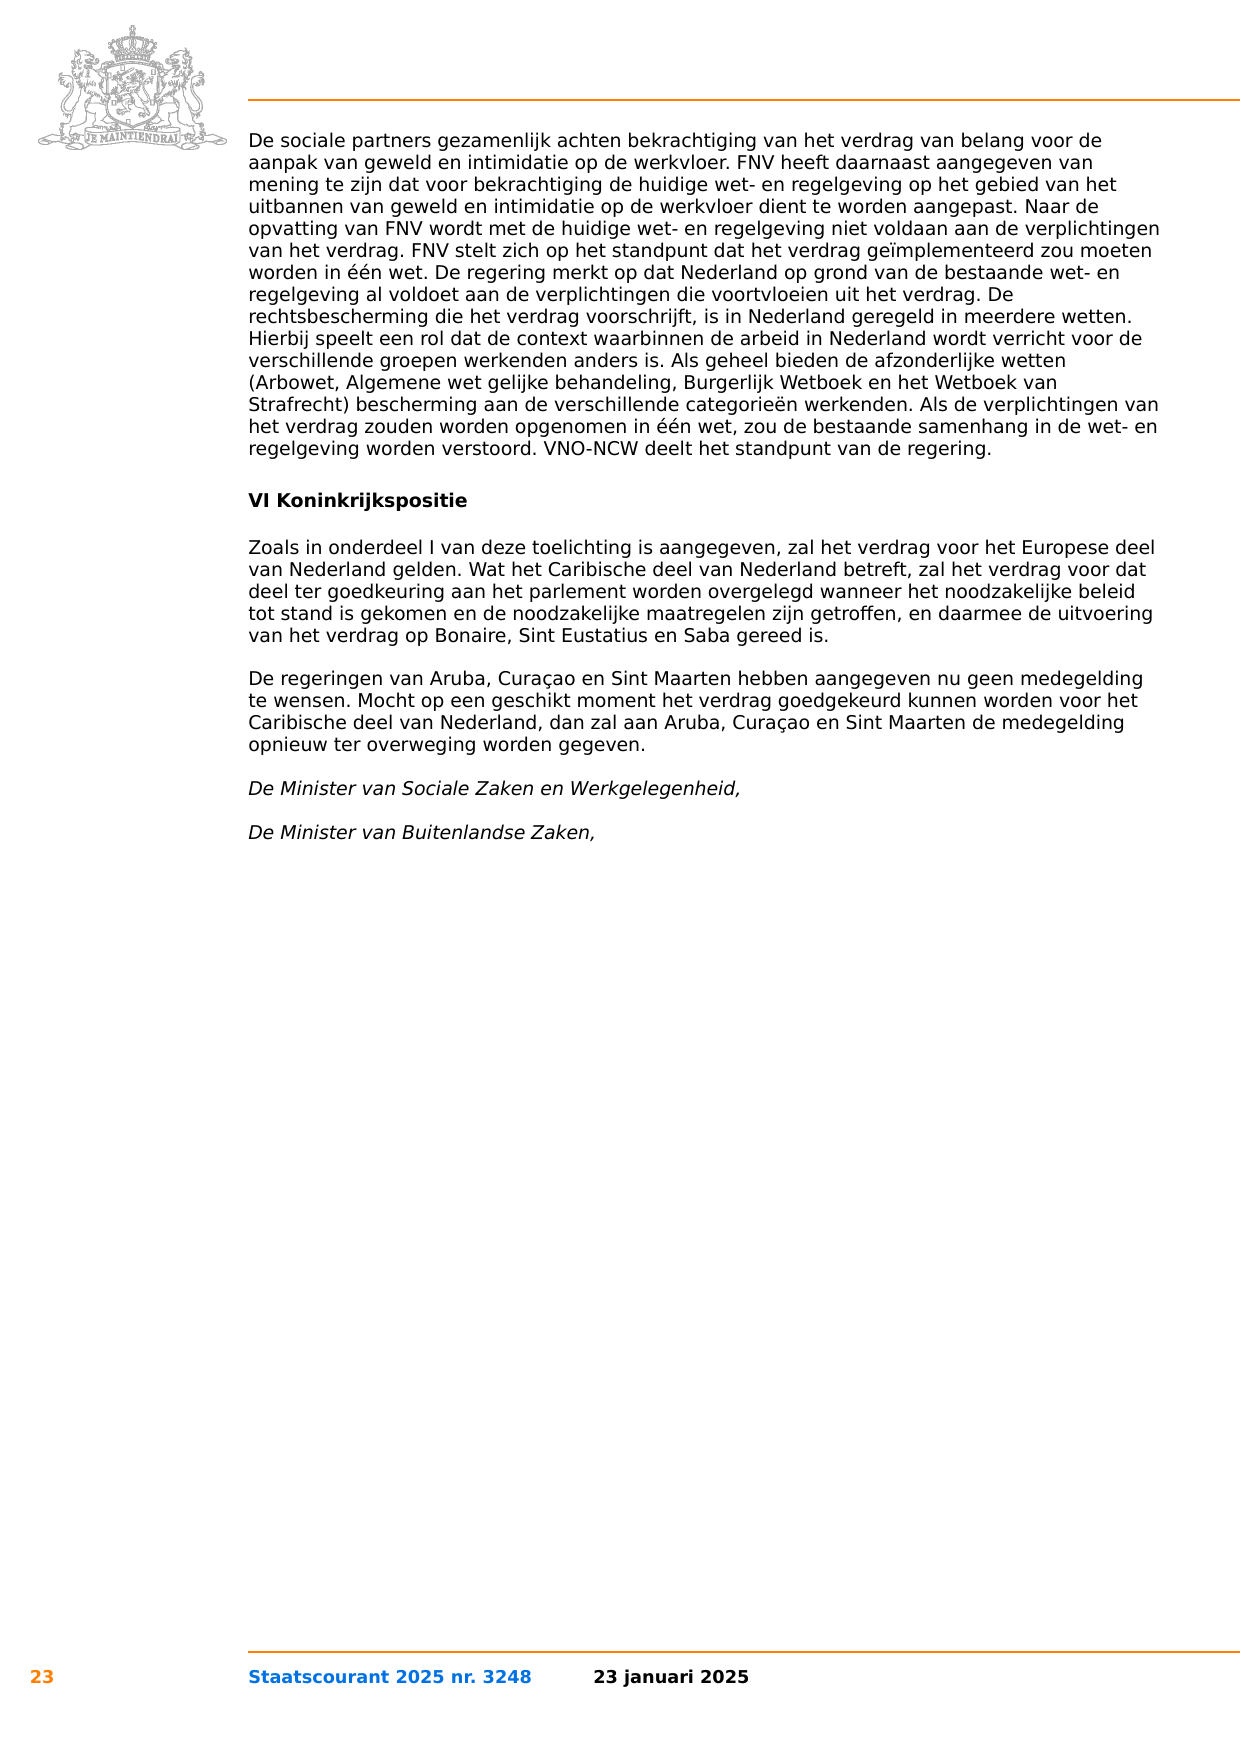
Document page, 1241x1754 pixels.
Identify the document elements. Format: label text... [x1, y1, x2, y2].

text De Minister van Sociale Zaken en Werkgelegenheid, [248, 778, 1163, 800]
subtitle VI Koninkrijkspositie [248, 489, 1163, 512]
text Zoals in onderdeel I van deze toelichting is aangegeven, zal het verdrag voor het Europese deel van Nederland gelden. Wat het Caribische deel van Nederland betreft, zal het verdrag voor dat deel ter goedkeuring aan het parlement worden overgelegd wanneer het noodzakelijke beleid tot stand is gekomen en de noodzakelijke maatregelen zijn getroffen, en daarmee de uitvoering van het verdrag op Bonaire, Sint Eustatius en Saba gereed is. [248, 537, 1163, 646]
picture [38, 25, 227, 150]
text De sociale partners gezamenlijk achten bekrachtiging van het verdrag van belang voor de aanpak van geweld en intimidatie op de werkvloer. FNV heeft daarnaast aangegeven van mening te zijn dat voor bekrachtiging de huidige wet- en regelgeving op het gebied van het uitbannen van geweld en intimidatie op de werkvloer dient te worden aangepast. Naar de opvatting van FNV wordt met de huidige wet- en regelgeving niet voldaan aan de verplichtingen van het verdrag. FNV stelt zich op het standpunt dat het verdrag geïmplementeerd zou moeten worden in één wet. De regering merkt op dat Nederland op grond van de bestaande wet- en regelgeving al voldoet aan de verplichtingen die voortvloeien uit het verdrag. De rechtsbescherming die het verdrag voorschrijft, is in Nederland geregeld in meerdere wetten. Hierbij speelt een rol dat de context waarbinnen de arbeid in Nederland wordt verricht voor de verschillende groepen werkenden anders is. Als geheel bieden de afzonderlijke wetten (Arbowet, Algemene wet gelijke behandeling, Burgerlijk Wetboek en het Wetboek van Strafrecht) bescherming aan de verschillende categorieën werkenden. Als de verplichtingen van het verdrag zouden worden opgenomen in één wet, zou de bestaande samenhang in de wet- en regelgeving worden verstoord. VNO-NCW deelt het standpunt van de regering. [248, 130, 1163, 459]
text De Minister van Buitenlandse Zaken, [248, 822, 1163, 844]
text De regeringen van Aruba, Curaçao en Sint Maarten hebben aangegeven nu geen medegelding te wensen. Mocht op een geschikt moment het verdrag goedgekeurd kunnen worden voor het Caribische deel van Nederland, dan zal aan Aruba, Curaçao en Sint Maarten de medegelding opnieuw ter overweging worden gegeven. [248, 668, 1163, 756]
